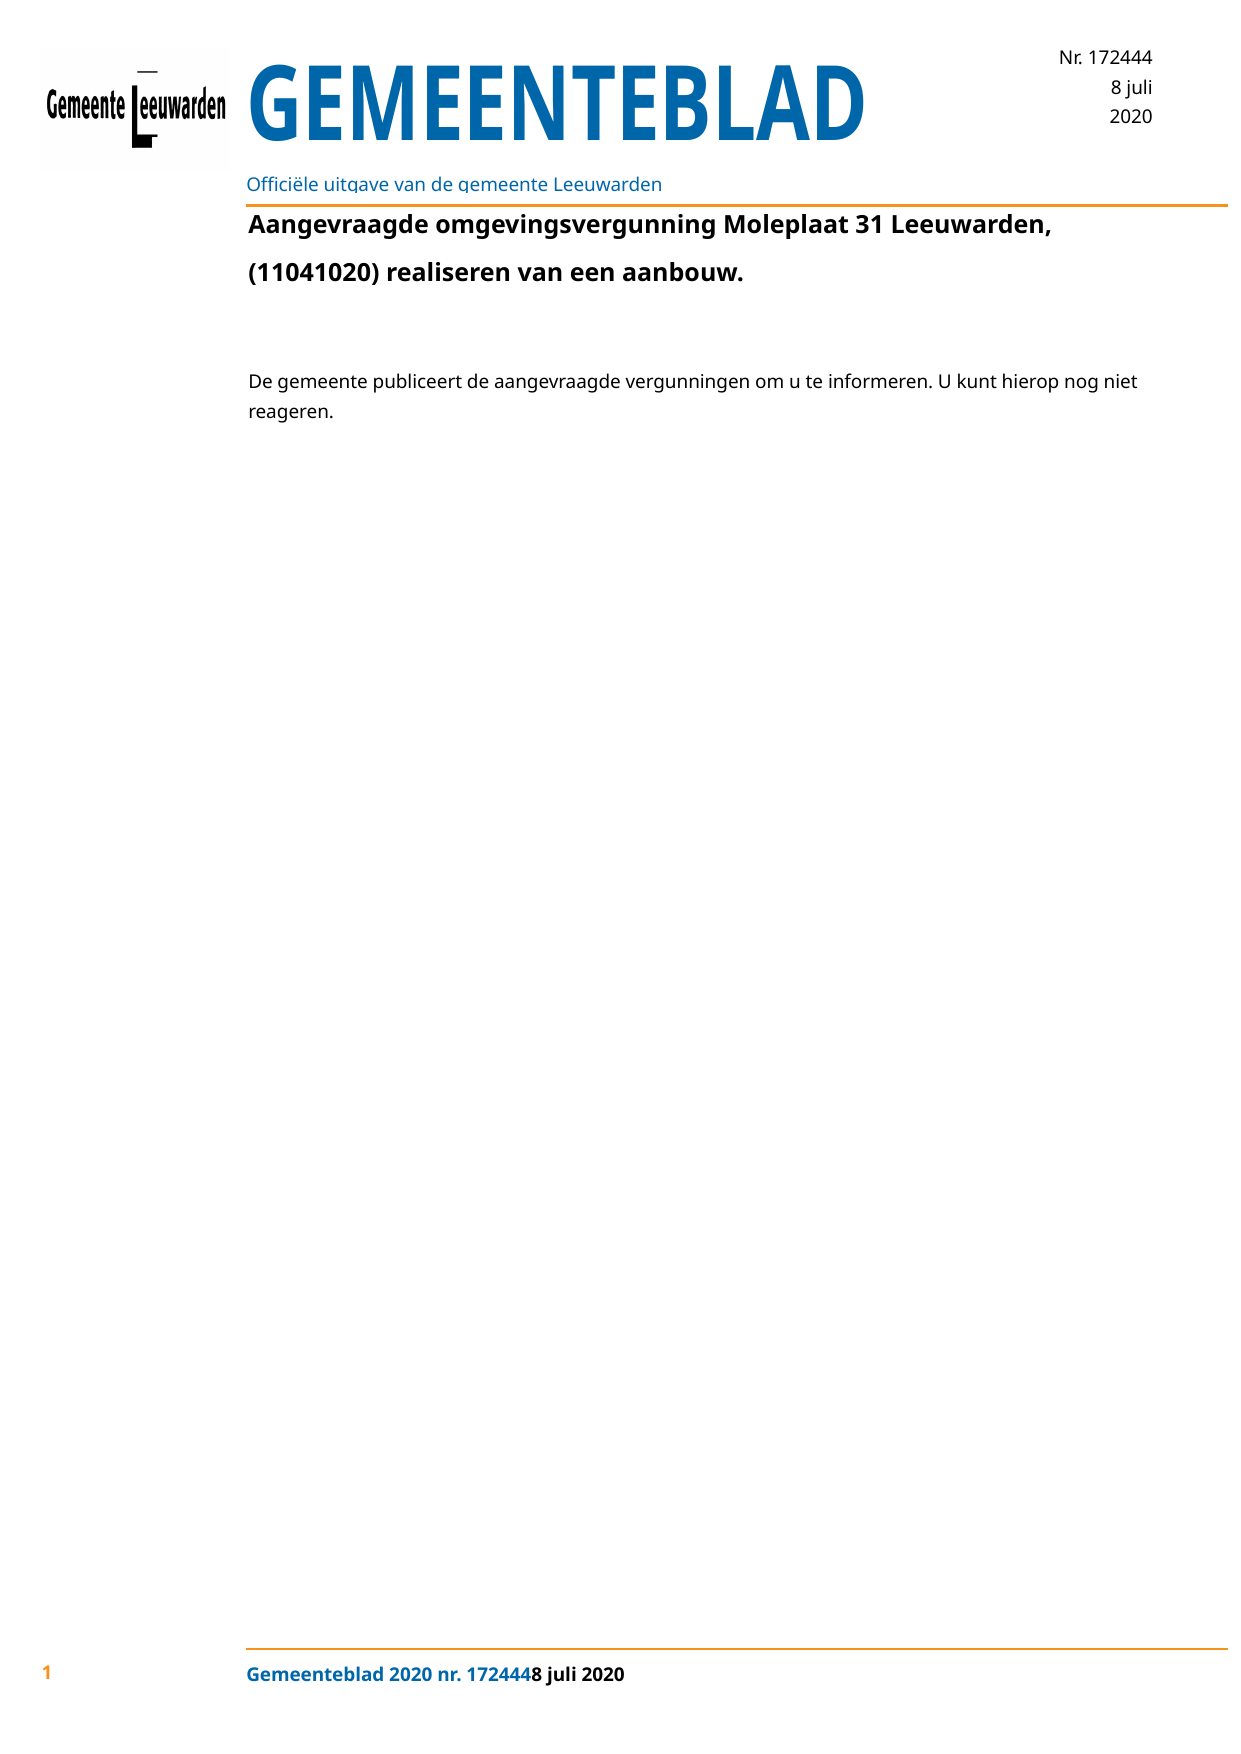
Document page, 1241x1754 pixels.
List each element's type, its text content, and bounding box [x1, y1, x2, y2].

picture [41, 47, 231, 172]
text De gemeente publiceert de aangevraagde vergunningen om u te informeren. U kunt hierop nog niet reageren. [248, 368, 1152, 424]
text Aangevraagde omgevingsvergunning Moleplaat 31 Leeuwarden, (11041020) realiseren van een aanbouw. [248, 207, 1152, 288]
